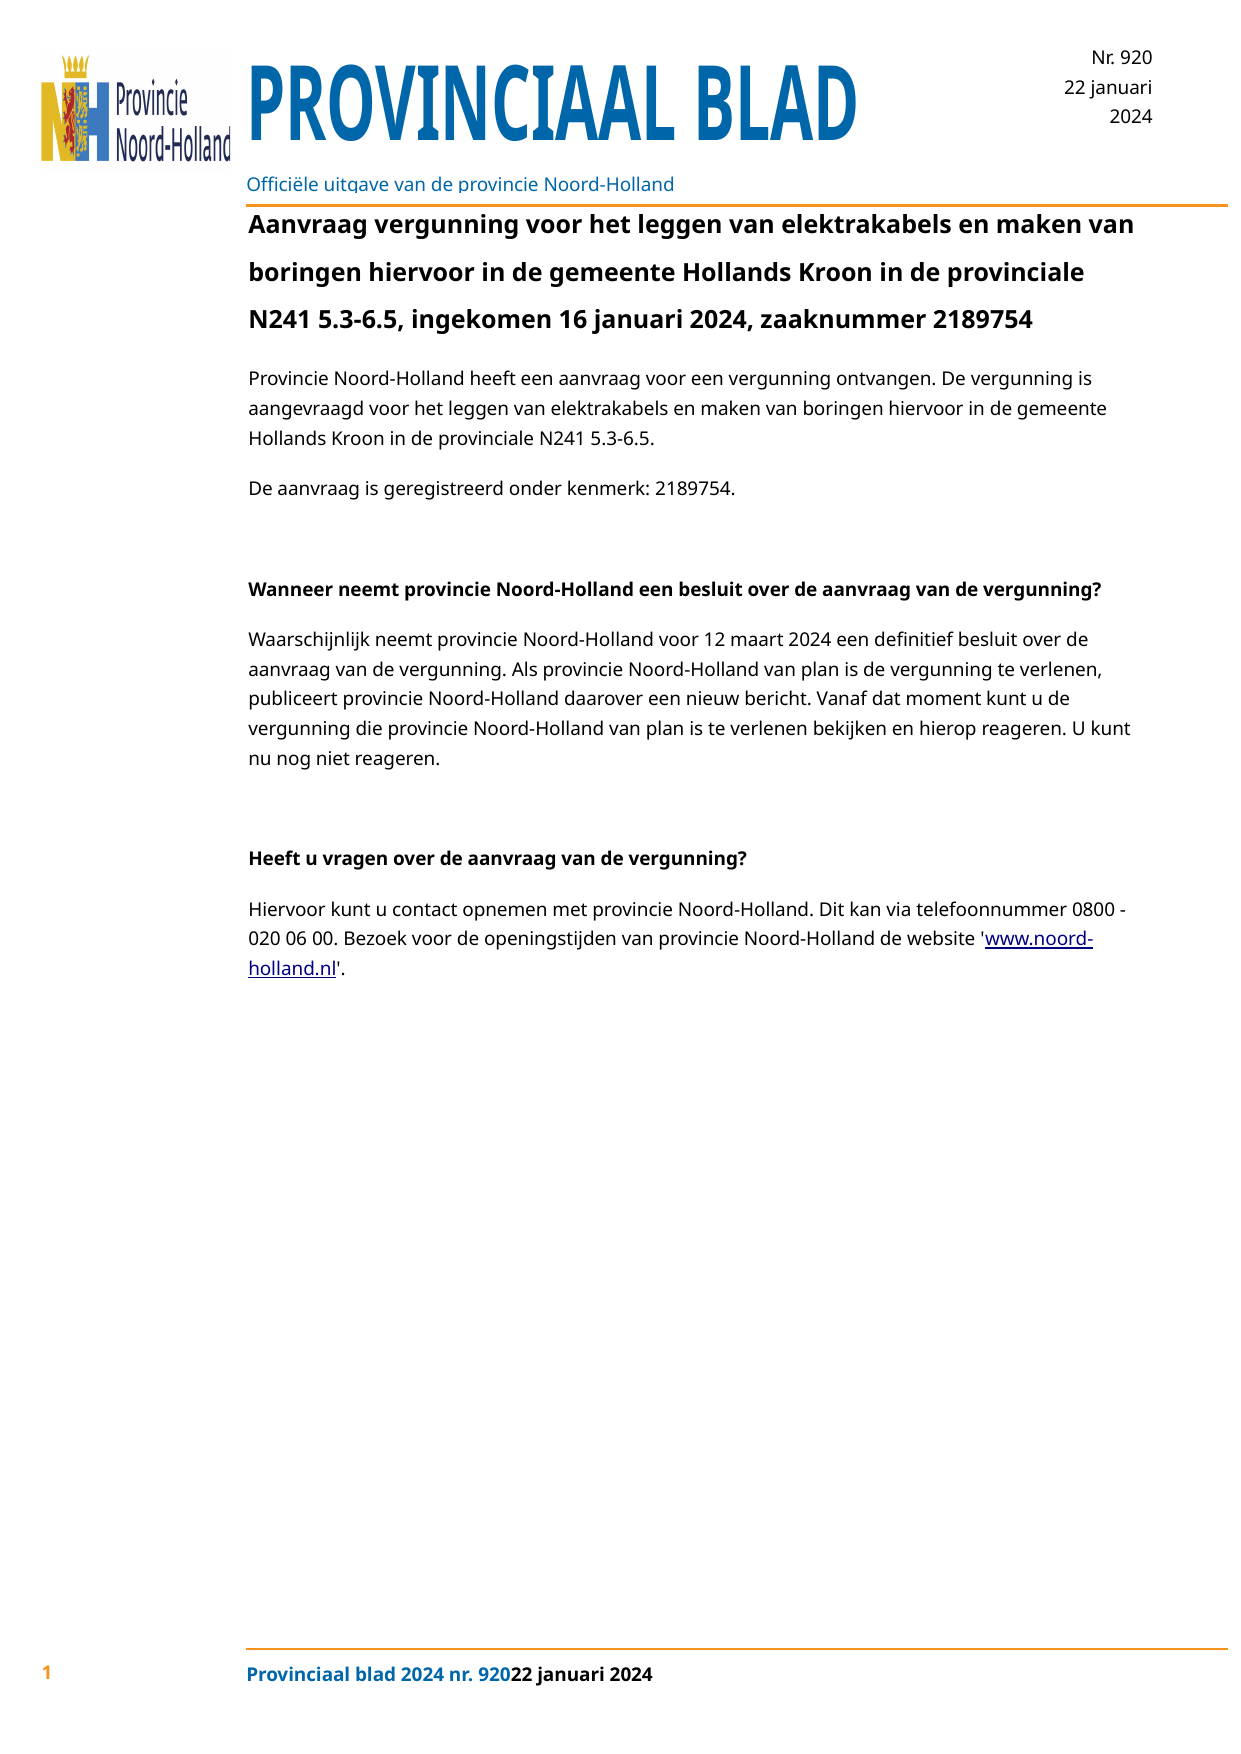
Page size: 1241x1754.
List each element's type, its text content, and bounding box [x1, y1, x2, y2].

text De aanvraag is geregistreerd onder kenmerk: 2189754. [248, 475, 1152, 501]
text Wanneer neemt provincie Noord-Holland een besluit over de aanvraag van de vergunning? [248, 576, 1152, 602]
text Aanvraag vergunning voor het leggen van elektrakabels en maken van boringen hiervoor in de gemeente Hollands Kroon in de provinciale N241 5.3-6.5, ingekomen 16 januari 2024, zaaknummer 2189754 [248, 207, 1152, 336]
text Waarschijnlijk neemt provincie Noord-Holland voor 12 maart 2024 een definitief besluit over de aanvraag van de vergunning. Als provincie Noord-Holland van plan is de vergunning te verlenen, publiceert provincie Noord-Holland daarover een nieuw bericht. Vanaf dat moment kunt u de vergunning die provincie Noord-Holland van plan is te verlenen bekijken en hierop reageren. U kunt nu nog niet reageren. [248, 626, 1152, 770]
text Heeft u vragen over de aanvraag van de vergunning? [248, 846, 1152, 871]
picture [41, 47, 231, 172]
text Provincie Noord-Holland heeft een aanvraag voor een vergunning ontvangen. De vergunning is aangevraagd voor het leggen van elektrakabels en maken van boringen hiervoor in de gemeente Hollands Kroon in de provinciale N241 5.3-6.5. [248, 366, 1152, 450]
text Hiervoor kunt u contact opnemen met provincie Noord-Holland. Dit kan via telefoonnummer 0800 - 020 06 00. Bezoek voor de openingstijden van provincie Noord-Holland de website 'www.noord-holland.nl'. [248, 896, 1152, 981]
